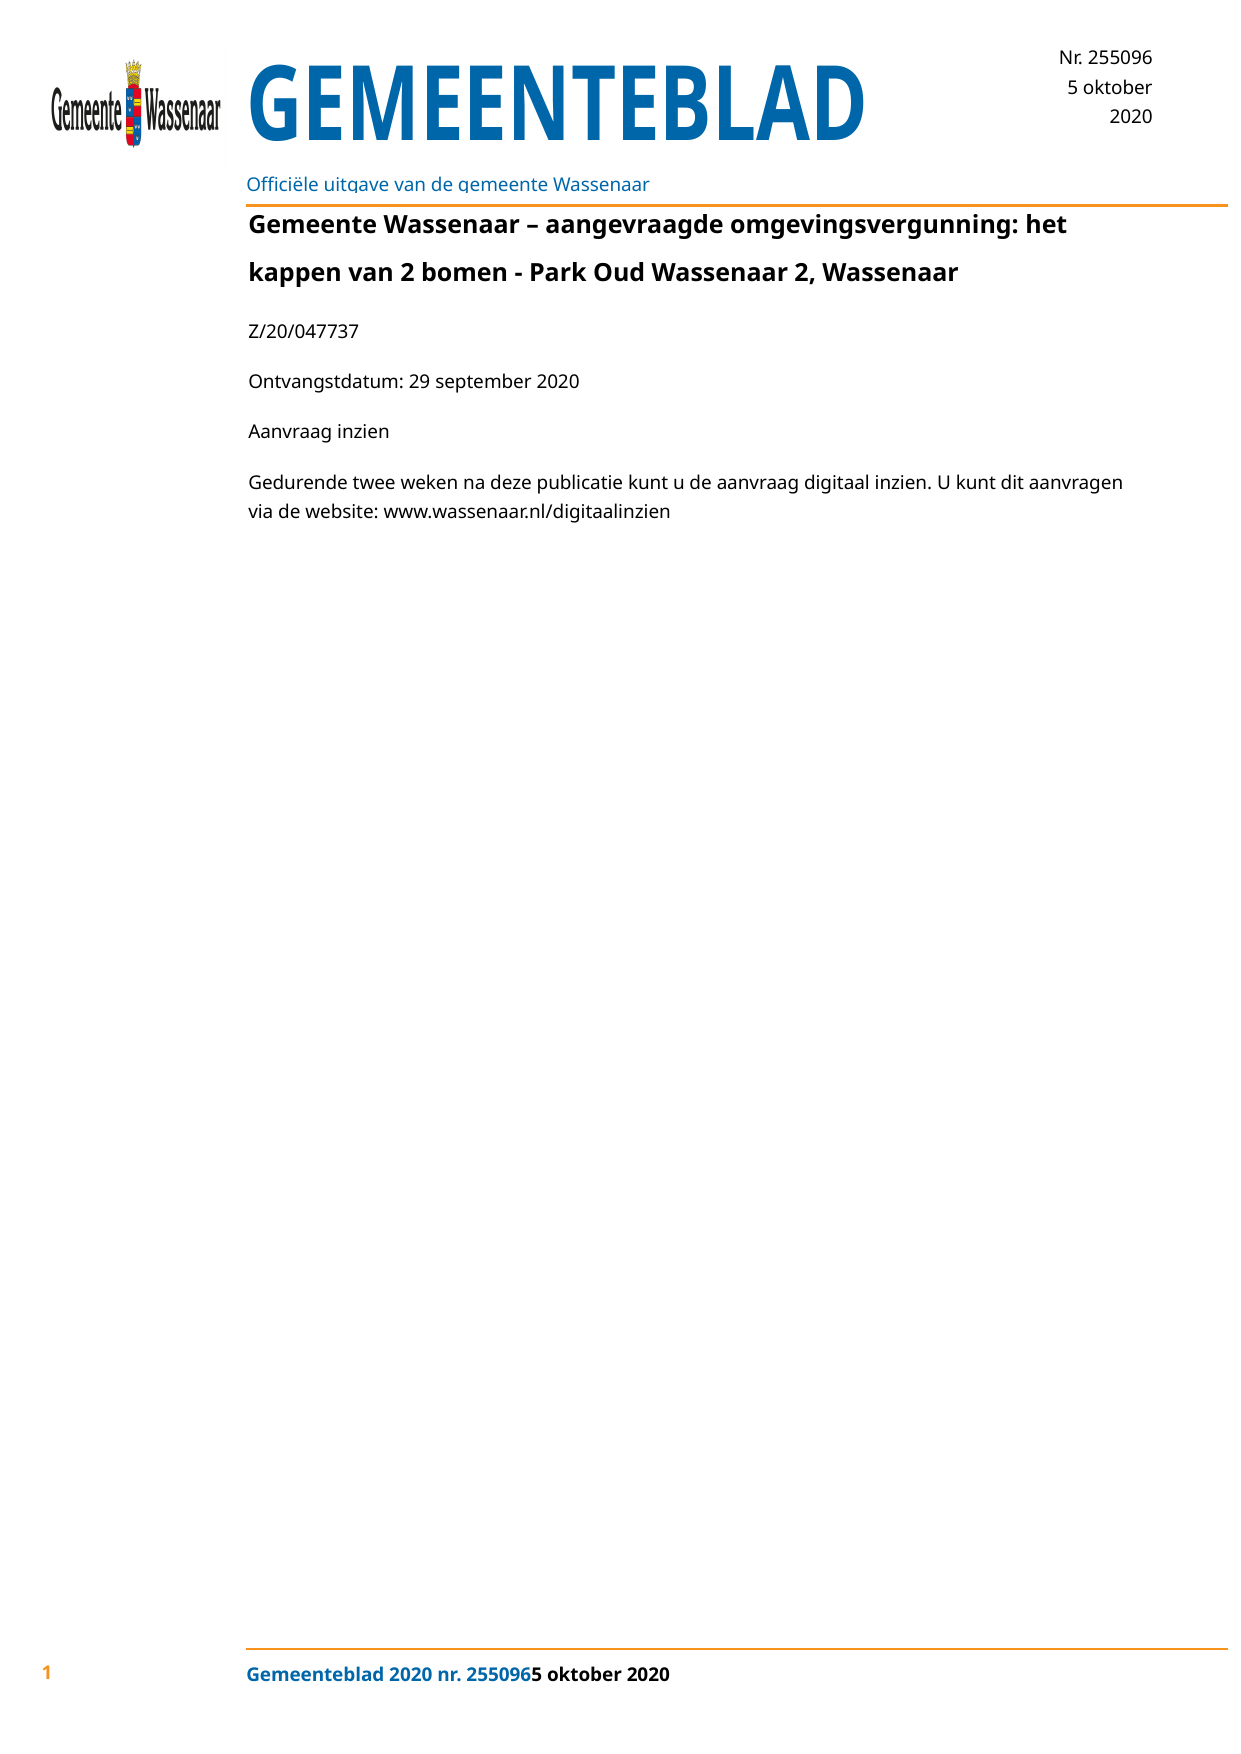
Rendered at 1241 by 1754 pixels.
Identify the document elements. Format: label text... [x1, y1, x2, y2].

text Ontvangstdatum: 29 september 2020 [248, 368, 1152, 394]
text Gemeente Wassenaar – aangevraagde omgevingsvergunning: het kappen van 2 bomen - Park Oud Wassenaar 2, Wassenaar [248, 207, 1152, 288]
text Gedurende twee weken na deze publicatie kunt u de aanvraag digitaal inzien. U kunt dit aanvragen via de website: www.wassenaar.nl/digitaalinzien [248, 469, 1152, 524]
picture [41, 47, 231, 172]
text Z/20/047737 [248, 318, 1152, 344]
text Aanvraag inzien [248, 419, 1152, 444]
